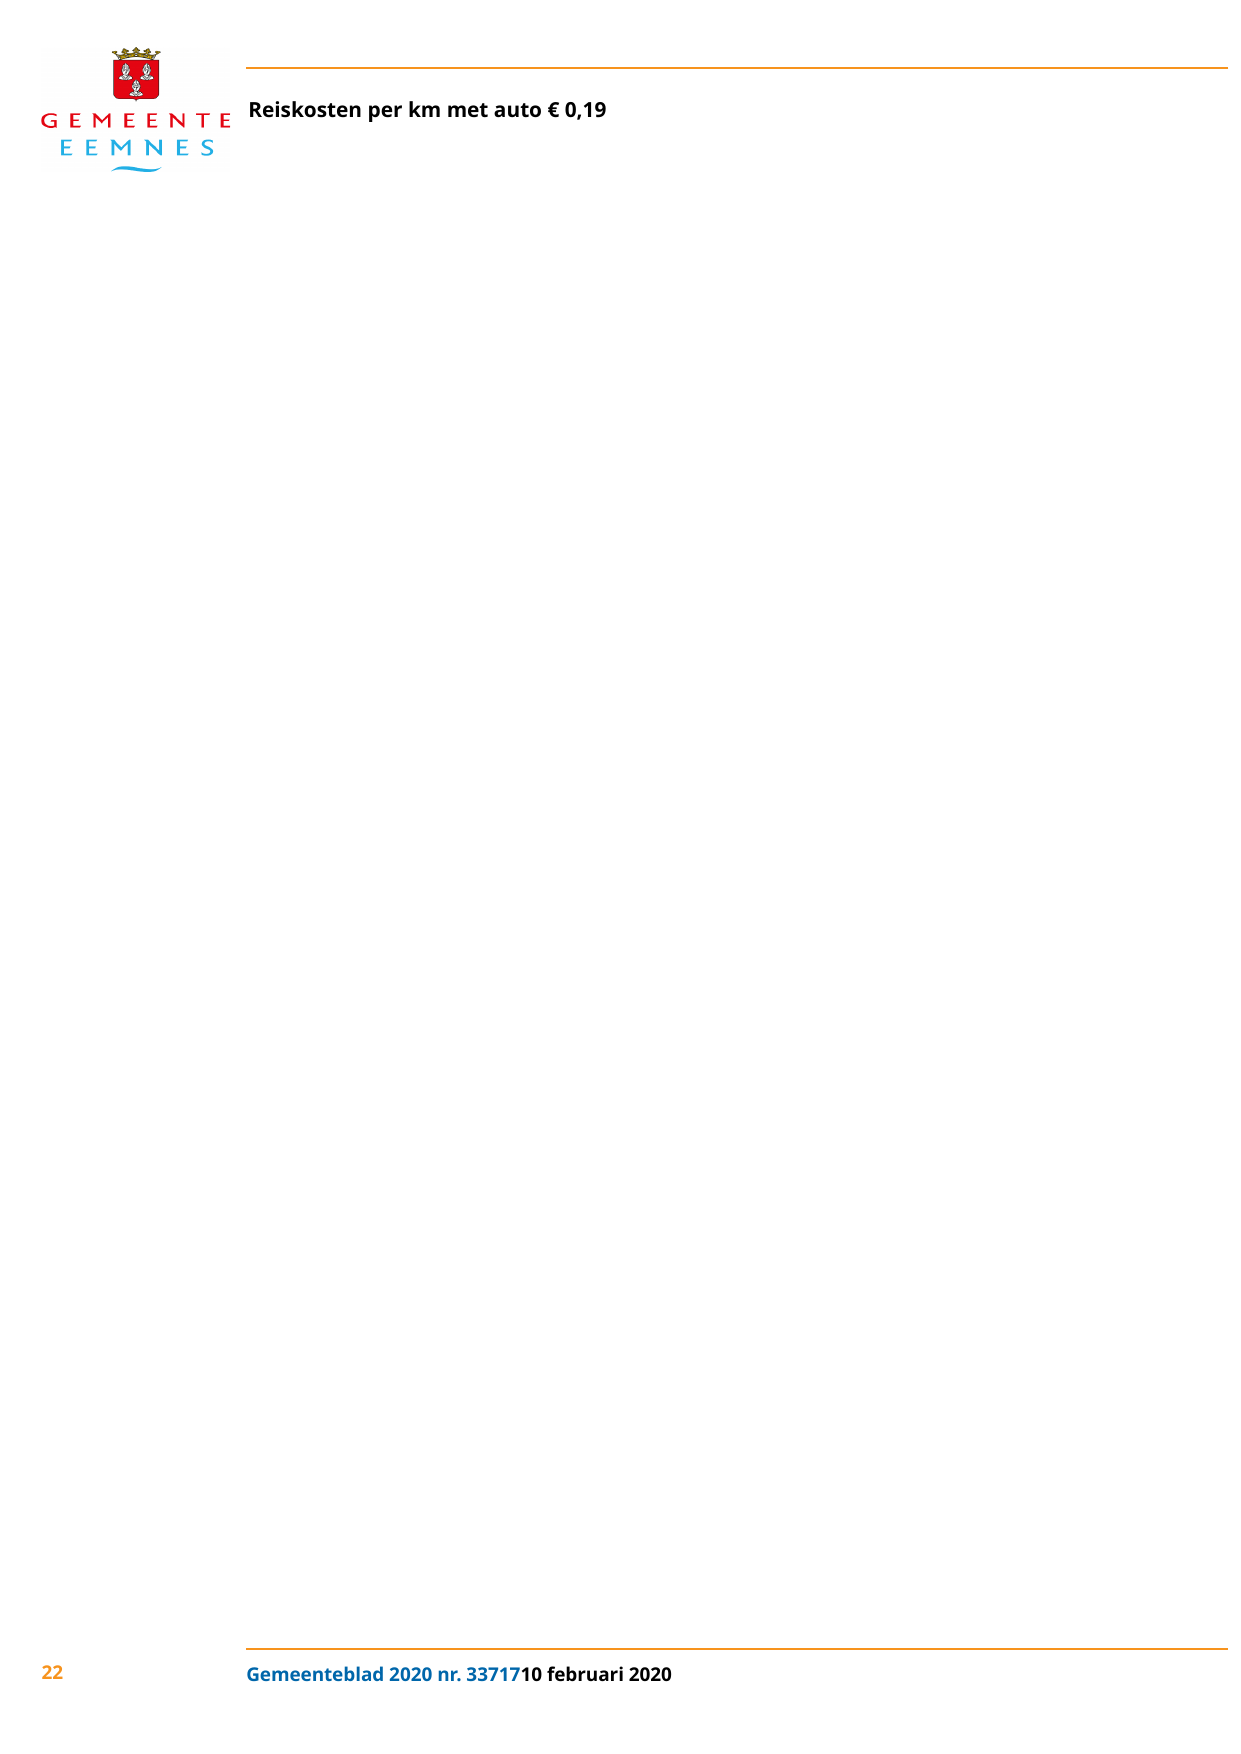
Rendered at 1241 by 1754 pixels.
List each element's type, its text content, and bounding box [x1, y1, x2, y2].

picture [41, 47, 231, 172]
text Reiskosten per km met auto € 0,19 [248, 95, 1152, 123]
